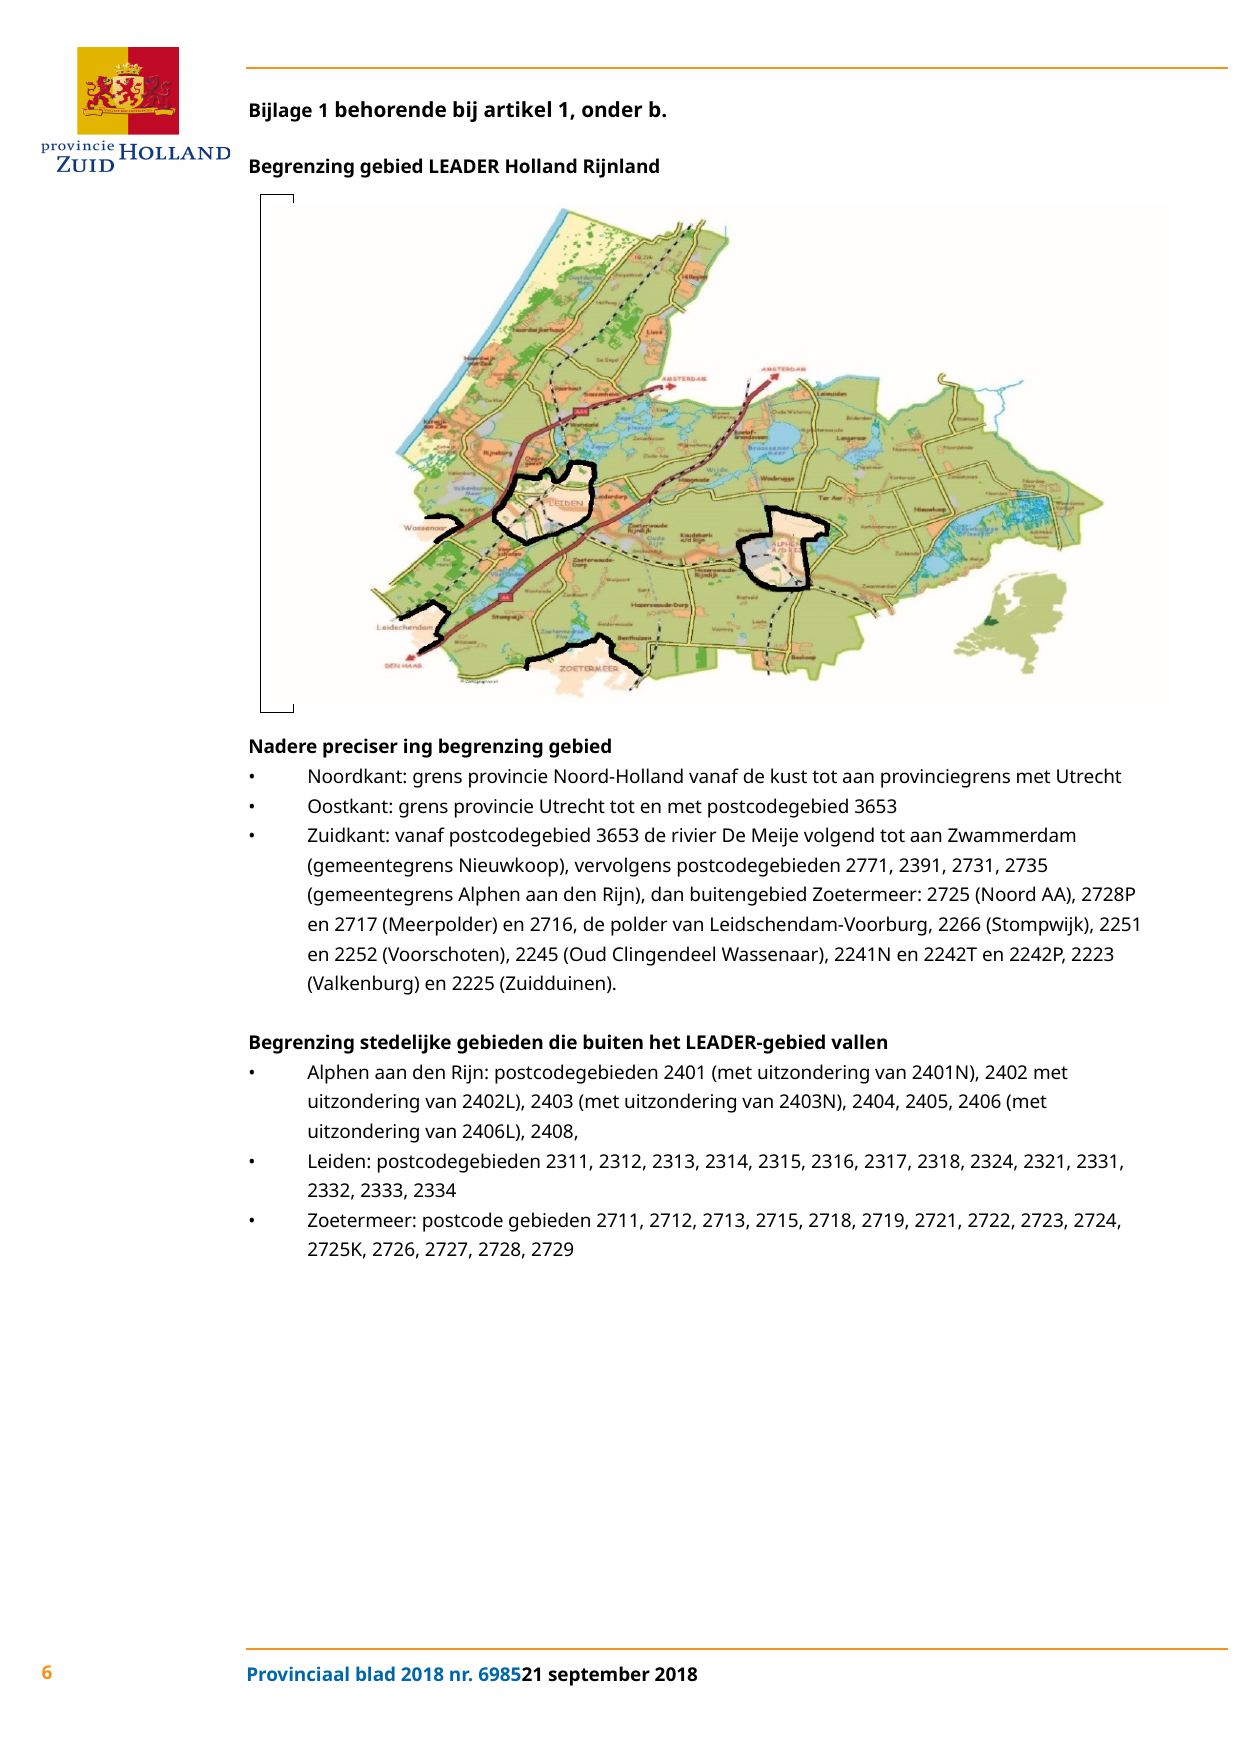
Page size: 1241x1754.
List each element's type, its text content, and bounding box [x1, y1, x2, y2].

list Zuidkant: vanaf postcodegebied 3653 de rivier De Meije volgend tot aan Zwammerdam (gemeentegrens Nieuwkoop), vervolgens postcodegebieden 2771, 2391, 2731, 2735 (gemeentegrens Alphen aan den Rijn), dan buitengebied Zoetermeer: 2725 (Noord AA), 2728P en 2717 (Meerpolder) en 2716, de polder van Leidschendam-Voorburg, 2266 (Stompwijk), 2251 en 2252 (Voorschoten), 2245 (Oud Clingendeel Wassenaar), 2241N en 2242T en 2242P, 2223 (Valkenburg) en 2225 (Zuidduinen). [248, 822, 1152, 996]
list Zoetermeer: postcode gebieden 2711, 2712, 2713, 2715, 2718, 2719, 2721, 2722, 2723, 2724, 2725K, 2726, 2727, 2728, 2729 [248, 1207, 1152, 1262]
list Oostkant: grens provincie Utrecht tot en met postcodegebied 3653 [248, 793, 1152, 819]
text Bijlage 1 behorende bij artikel 1, onder b. [248, 95, 1152, 123]
picture [268, 203, 1173, 704]
list Leiden: postcodegebieden 2311, 2312, 2313, 2314, 2315, 2316, 2317, 2318, 2324, 2321, 2331, 2332, 2333, 2334 [248, 1148, 1152, 1203]
text Begrenzing gebied LEADER Holland Rijnland [248, 153, 1152, 179]
list Noordkant: grens provincie Noord-Holland vanaf de kust tot aan provinciegrens met Utrecht [248, 763, 1152, 789]
list Alphen aan den Rijn: postcodegebieden 2401 (met uitzondering van 2401N), 2402 met uitzondering van 2402L), 2403 (met uitzondering van 2403N), 2404, 2405, 2406 (met uitzondering van 2406L), 2408, [248, 1059, 1152, 1144]
picture [41, 47, 231, 172]
text Nadere preciser ing begrenzing gebied [248, 734, 1152, 759]
text Begrenzing stedelijke gebieden die buiten het LEADER-gebied vallen [248, 1029, 1152, 1055]
